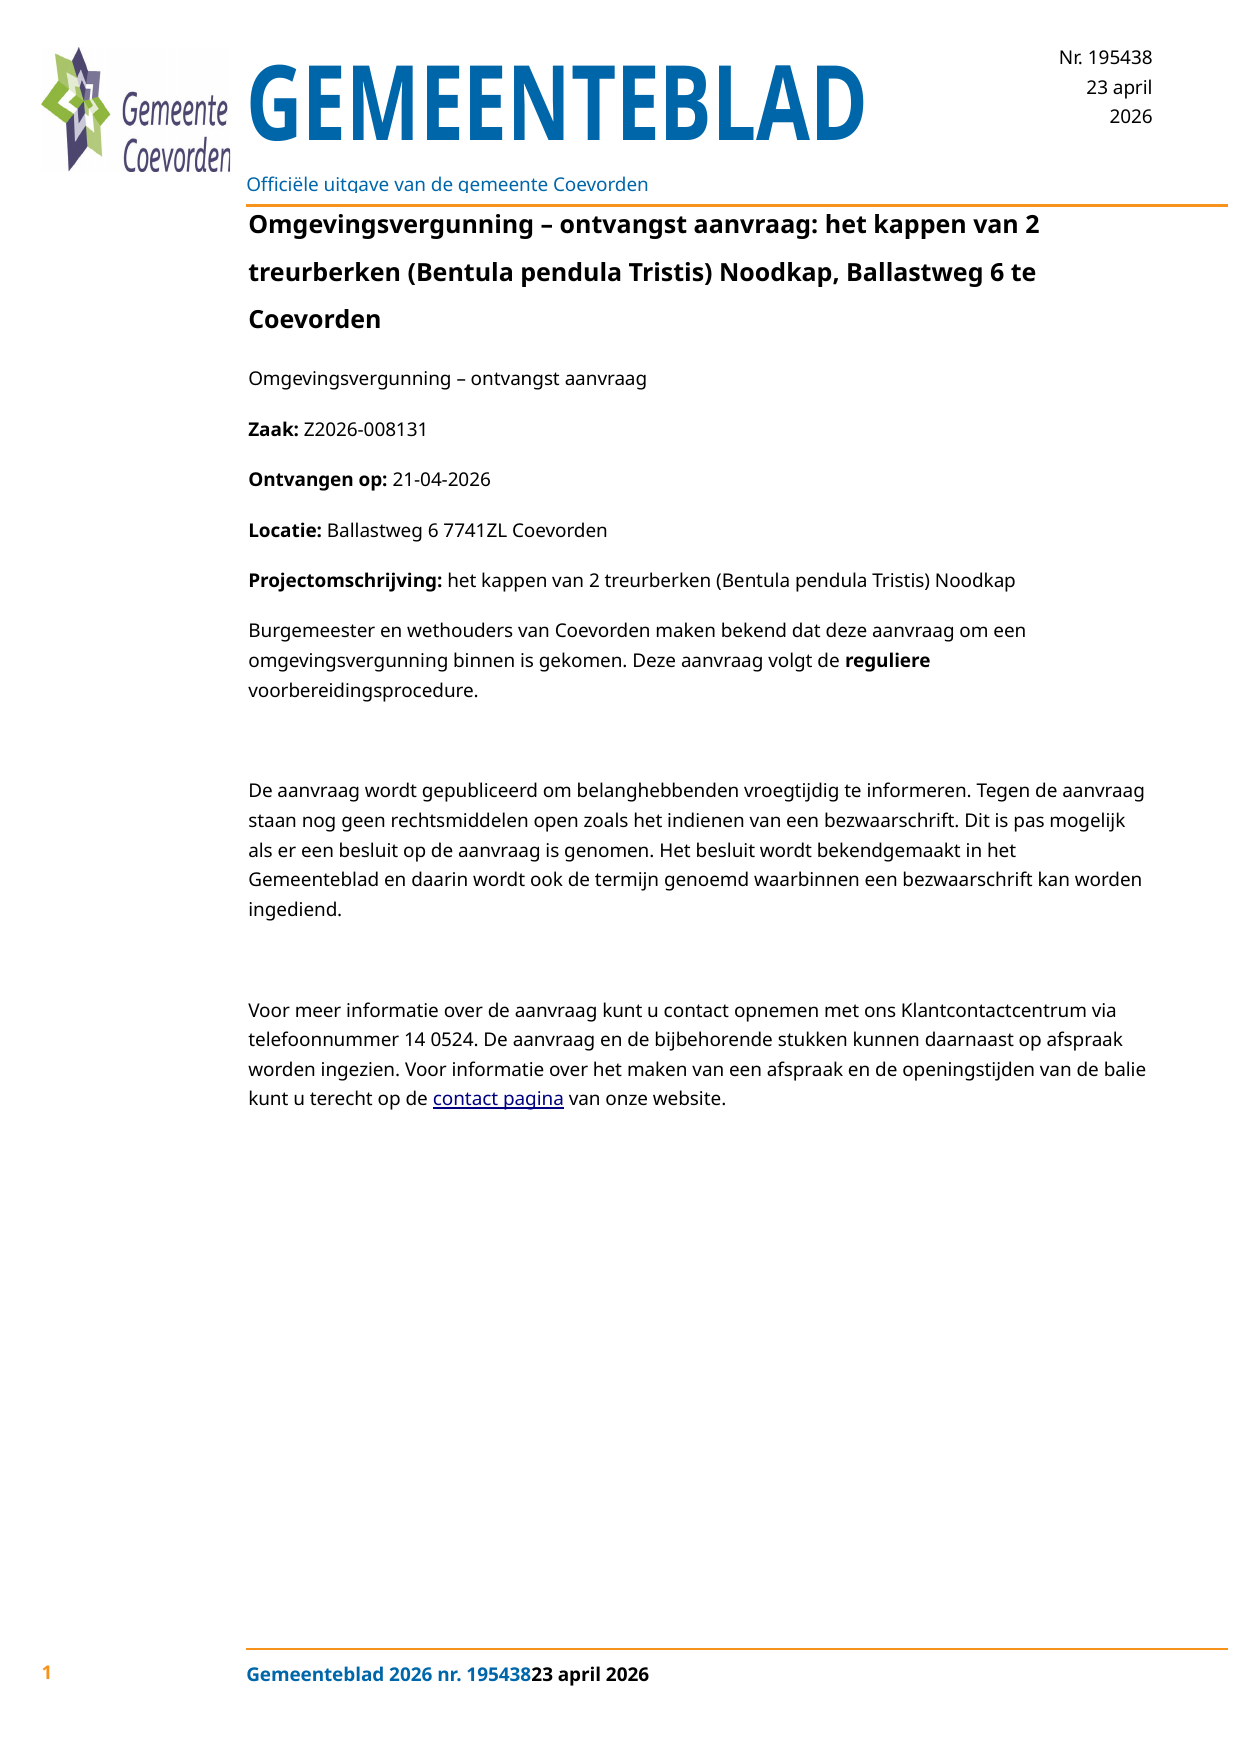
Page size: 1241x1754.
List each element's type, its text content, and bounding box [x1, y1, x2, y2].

text Omgevingsvergunning – ontvangst aanvraag [248, 366, 1152, 391]
text Locatie: Ballastweg 6 7741ZL Coevorden [248, 517, 1152, 542]
text Voor meer informatie over de aanvraag kunt u contact opnemen met ons Klantcontactcentrum via telefoonnummer 14 0524. De aanvraag en de bijbehorende stukken kunnen daarnaast op afspraak worden ingezien. Voor informatie over het maken van een afspraak en de openingstijden van de balie kunt u terecht op de contact pagina van onze website. [248, 997, 1152, 1111]
text Burgemeester en wethouders van Coevorden maken bekend dat deze aanvraag om een omgevingsvergunning binnen is gekomen. Deze aanvraag volgt de reguliere voorbereidingsprocedure. [248, 618, 1152, 702]
text Omgevingsvergunning – ontvangst aanvraag: het kappen van 2 treurberken (Bentula pendula Tristis) Noodkap, Ballastweg 6 te Coevorden [248, 207, 1152, 336]
text Ontvangen op: 21-04-2026 [248, 466, 1152, 492]
text Projectomschrijving: het kappen van 2 treurberken (Bentula pendula Tristis) Noodkap [248, 567, 1152, 593]
picture [41, 47, 231, 172]
text De aanvraag wordt gepubliceerd om belanghebbenden vroegtijdig te informeren. Tegen de aanvraag staan nog geen rechtsmiddelen open zoals het indienen van een bezwaarschrift. Dit is pas mogelijk als er een besluit op de aanvraag is genomen. Het besluit wordt bekendgemaakt in het Gemeenteblad en daarin wordt ook de termijn genoemd waarbinnen een bezwaarschrift kan worden ingediend. [248, 778, 1152, 922]
text Zaak: Z2026-008131 [248, 416, 1152, 442]
